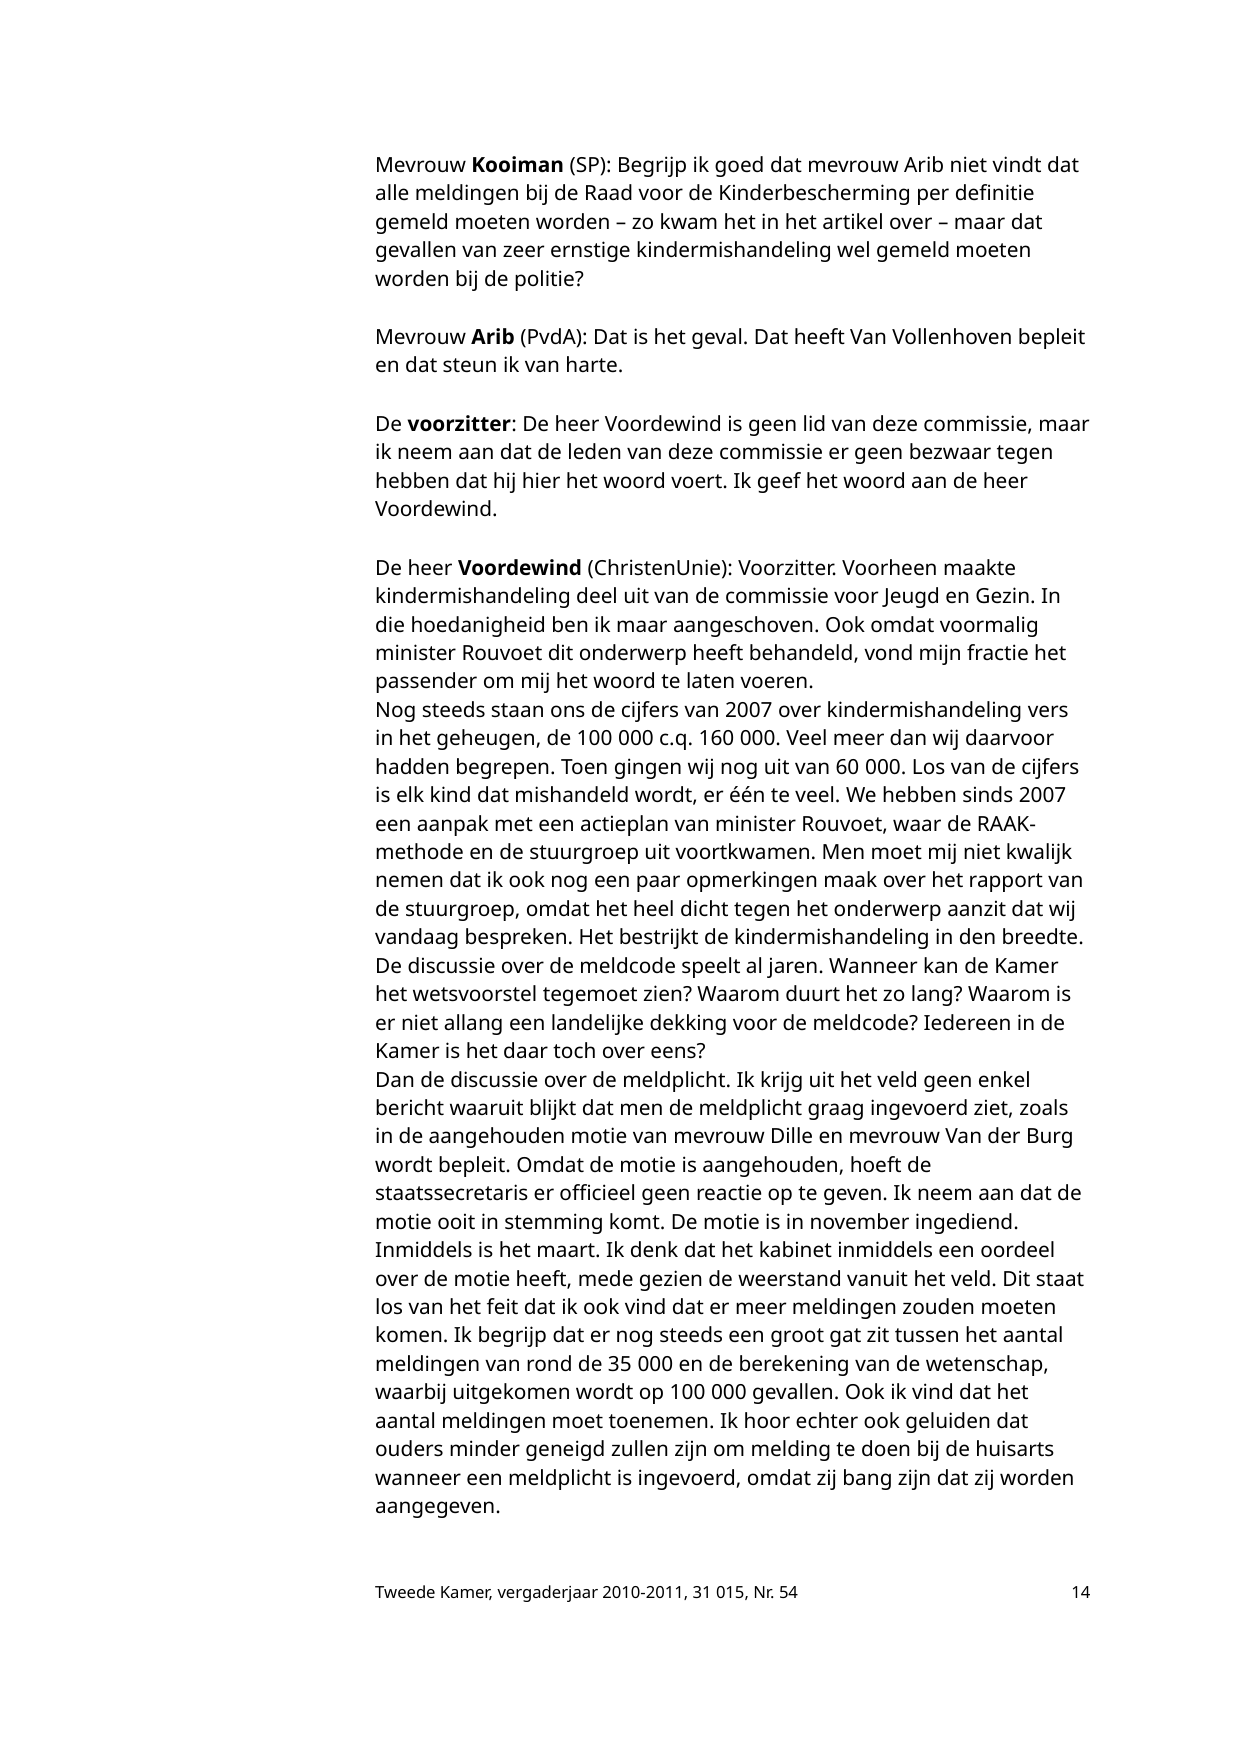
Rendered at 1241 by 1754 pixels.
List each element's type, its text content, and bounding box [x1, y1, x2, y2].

text De voorzitter: De heer Voordewind is geen lid van deze commissie, maar ik neem aan dat de leden van deze commissie er geen bezwaar tegen hebben dat hij hier het woord voert. Ik geef het woord aan de heer Voordewind. [375, 409, 1090, 523]
text Mevrouw Arib (PvdA): Dat is het geval. Dat heeft Van Vollenhoven bepleit en dat steun ik van harte. [375, 322, 1090, 379]
text De discussie over de meldcode speelt al jaren. Wanneer kan de Kamer het wetsvoorstel tegemoet zien? Waarom duurt het zo lang? Waarom is er niet allang een landelijke dekking voor de meldcode? Iedereen in de Kamer is het daar toch over eens? [375, 951, 1090, 1065]
text Nog steeds staan ons de cijfers van 2007 over kindermishandeling vers in het geheugen, de 100 000 c.q. 160 000. Veel meer dan wij daarvoor hadden begrepen. Toen gingen wij nog uit van 60 000. Los van de cijfers is elk kind dat mishandeld wordt, er één te veel. We hebben sinds 2007 een aanpak met een actieplan van minister Rouvoet, waar de RAAK-methode en de stuurgroep uit voortkwamen. Men moet mij niet kwalijk nemen dat ik ook nog een paar opmerkingen maak over het rapport van de stuurgroep, omdat het heel dicht tegen het onderwerp aanzit dat wij vandaag bespreken. Het bestrijkt de kindermishandeling in den breedte. [375, 695, 1090, 951]
text Mevrouw Kooiman (SP): Begrijp ik goed dat mevrouw Arib niet vindt dat alle meldingen bij de Raad voor de Kinderbescherming per definitie gemeld moeten worden – zo kwam het in het artikel over – maar dat gevallen van zeer ernstige kindermishandeling wel gemeld moeten worden bij de politie? [375, 150, 1090, 292]
text De heer Voordewind (ChristenUnie): Voorzitter. Voorheen maakte kindermishandeling deel uit van de commissie voor Jeugd en Gezin. In die hoedanigheid ben ik maar aangeschoven. Ook omdat voormalig minister Rouvoet dit onderwerp heeft behandeld, vond mijn fractie het passender om mij het woord te laten voeren. [375, 553, 1090, 695]
text Dan de discussie over de meldplicht. Ik krijg uit het veld geen enkel bericht waaruit blijkt dat men de meldplicht graag ingevoerd ziet, zoals in de aangehouden motie van mevrouw Dille en mevrouw Van der Burg wordt bepleit. Omdat de motie is aangehouden, hoeft de staatssecretaris er officieel geen reactie op te geven. Ik neem aan dat de motie ooit in stemming komt. De motie is in november ingediend. Inmiddels is het maart. Ik denk dat het kabinet inmiddels een oordeel over de motie heeft, mede gezien de weerstand vanuit het veld. Dit staat los van het feit dat ik ook vind dat er meer meldingen zouden moeten komen. Ik begrijp dat er nog steeds een groot gat zit tussen het aantal meldingen van rond de 35 000 en de berekening van de wetenschap, waarbij uitgekomen wordt op 100 000 gevallen. Ook ik vind dat het aantal meldingen moet toenemen. Ik hoor echter ook geluiden dat ouders minder geneigd zullen zijn om melding te doen bij de huisarts wanneer een meldplicht is ingevoerd, omdat zij bang zijn dat zij worden aangegeven. [375, 1065, 1090, 1520]
